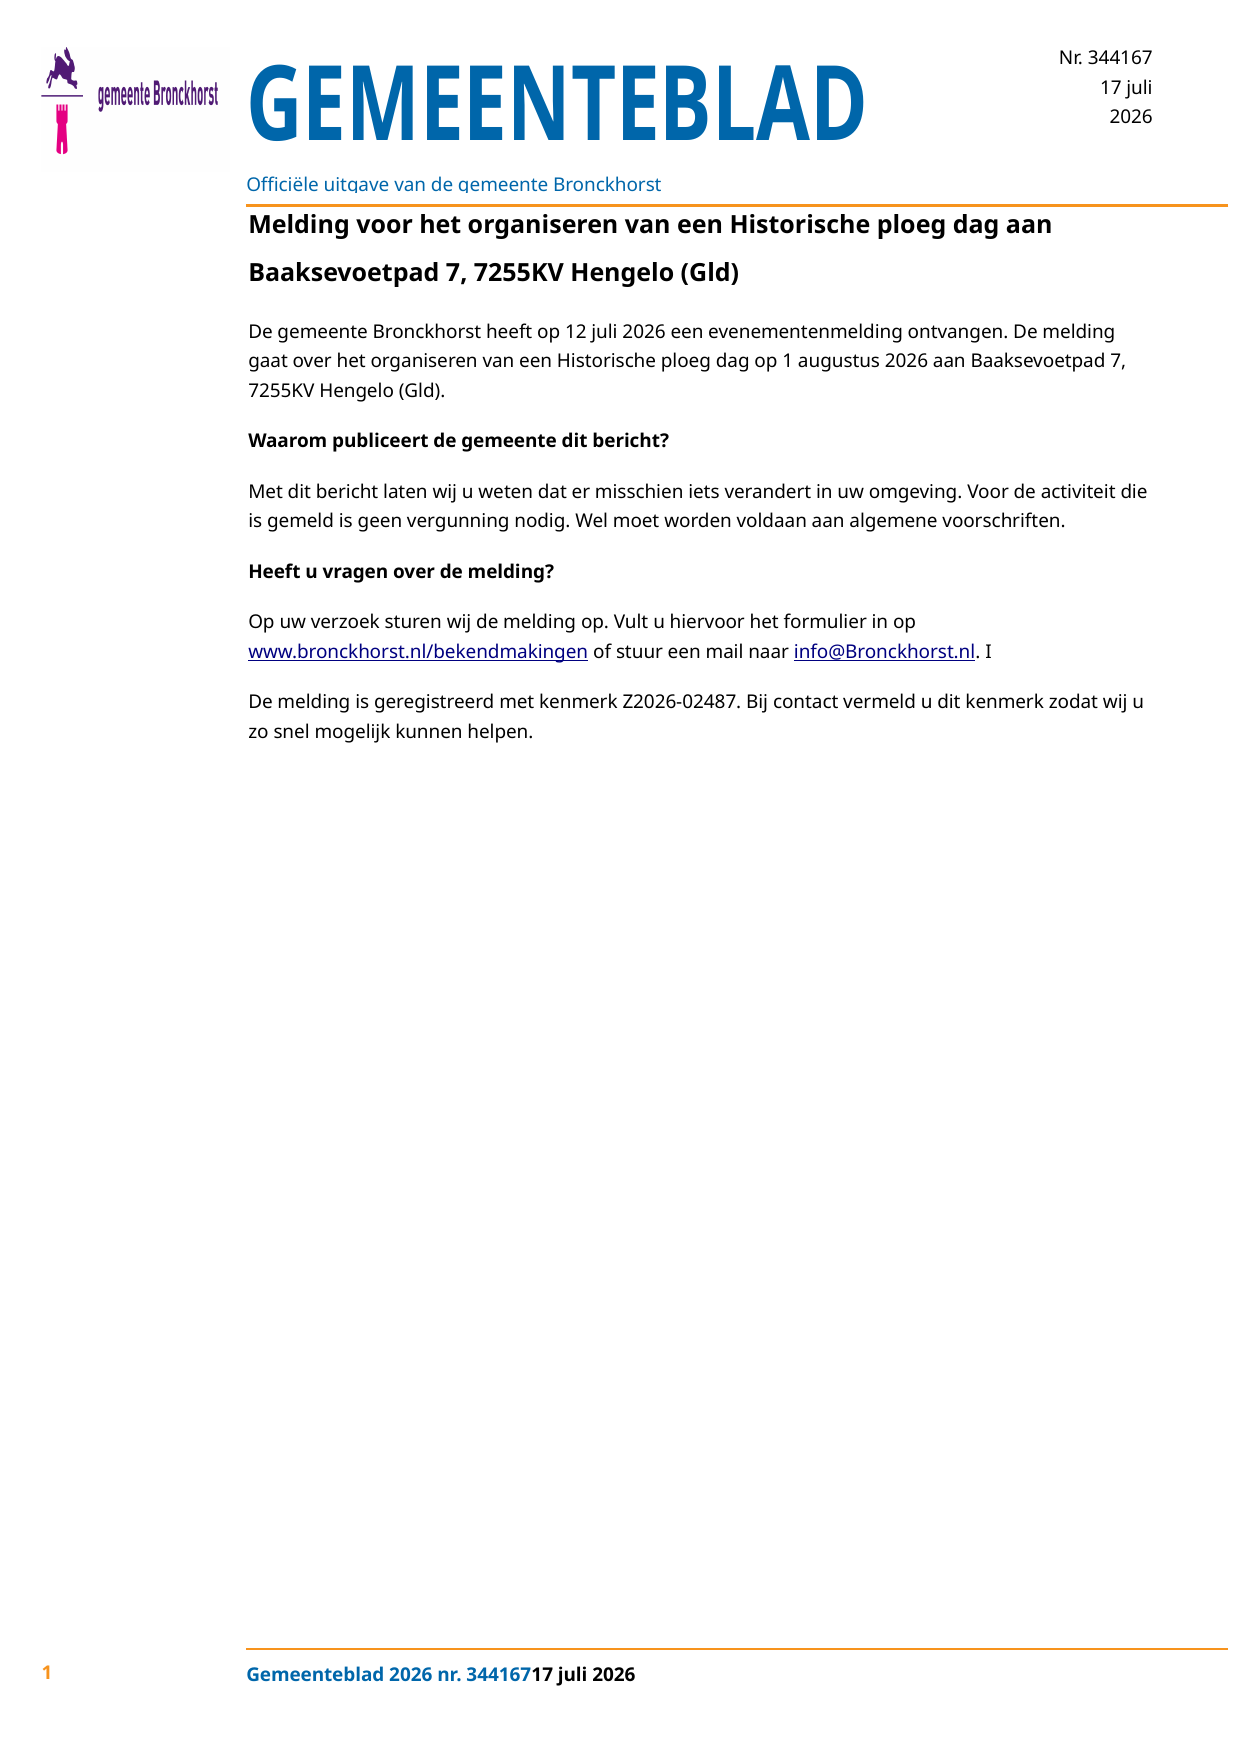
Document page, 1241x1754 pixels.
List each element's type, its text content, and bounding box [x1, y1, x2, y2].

text Waarom publiceert de gemeente dit bericht? [248, 427, 1152, 453]
picture [41, 47, 231, 172]
text Melding voor het organiseren van een Historische ploeg dag aan Baaksevoetpad 7, 7255KV Hengelo (Gld) [248, 207, 1152, 288]
text De gemeente Bronckhorst heeft op 12 juli 2026 een evenementenmelding ontvangen. De melding gaat over het organiseren van een Historische ploeg dag op 1 augustus 2026 aan Baaksevoetpad 7, 7255KV Hengelo (Gld). [248, 318, 1152, 403]
text Heeft u vragen over de melding? [248, 558, 1152, 584]
text Met dit bericht laten wij u weten dat er misschien iets verandert in uw omgeving. Voor de activiteit die is gemeld is geen vergunning nodig. Wel moet worden voldaan aan algemene voorschriften. [248, 478, 1152, 533]
text Op uw verzoek sturen wij de melding op. Vult u hiervoor het formulier in op www.bronckhorst.nl/bekendmakingen of stuur een mail naar info@Bronckhorst.nl. I [248, 608, 1152, 664]
text De melding is geregistreerd met kenmerk Z2026-02487. Bij contact vermeld u dit kenmerk zodat wij u zo snel mogelijk kunnen helpen. [248, 688, 1152, 744]
